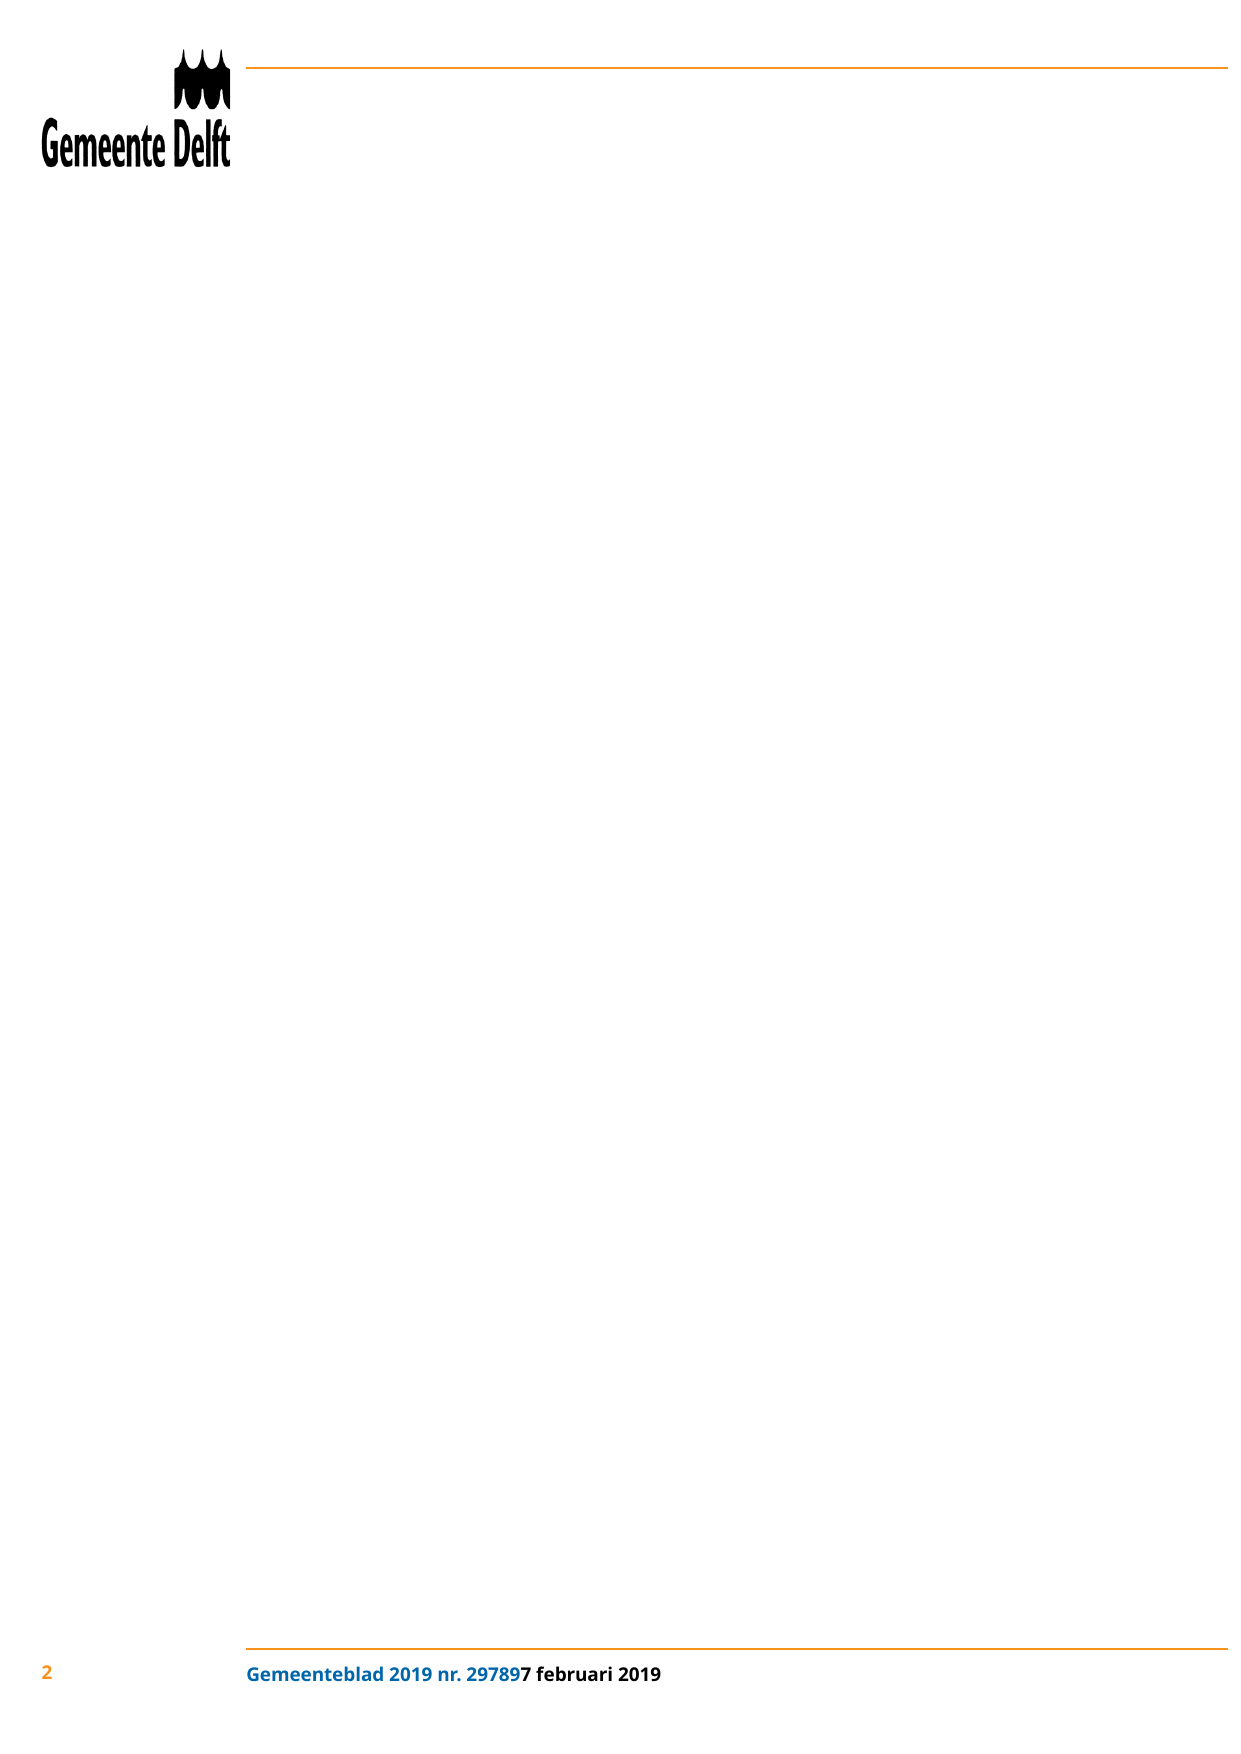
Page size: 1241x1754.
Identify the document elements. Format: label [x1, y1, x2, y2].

picture [41, 47, 231, 172]
